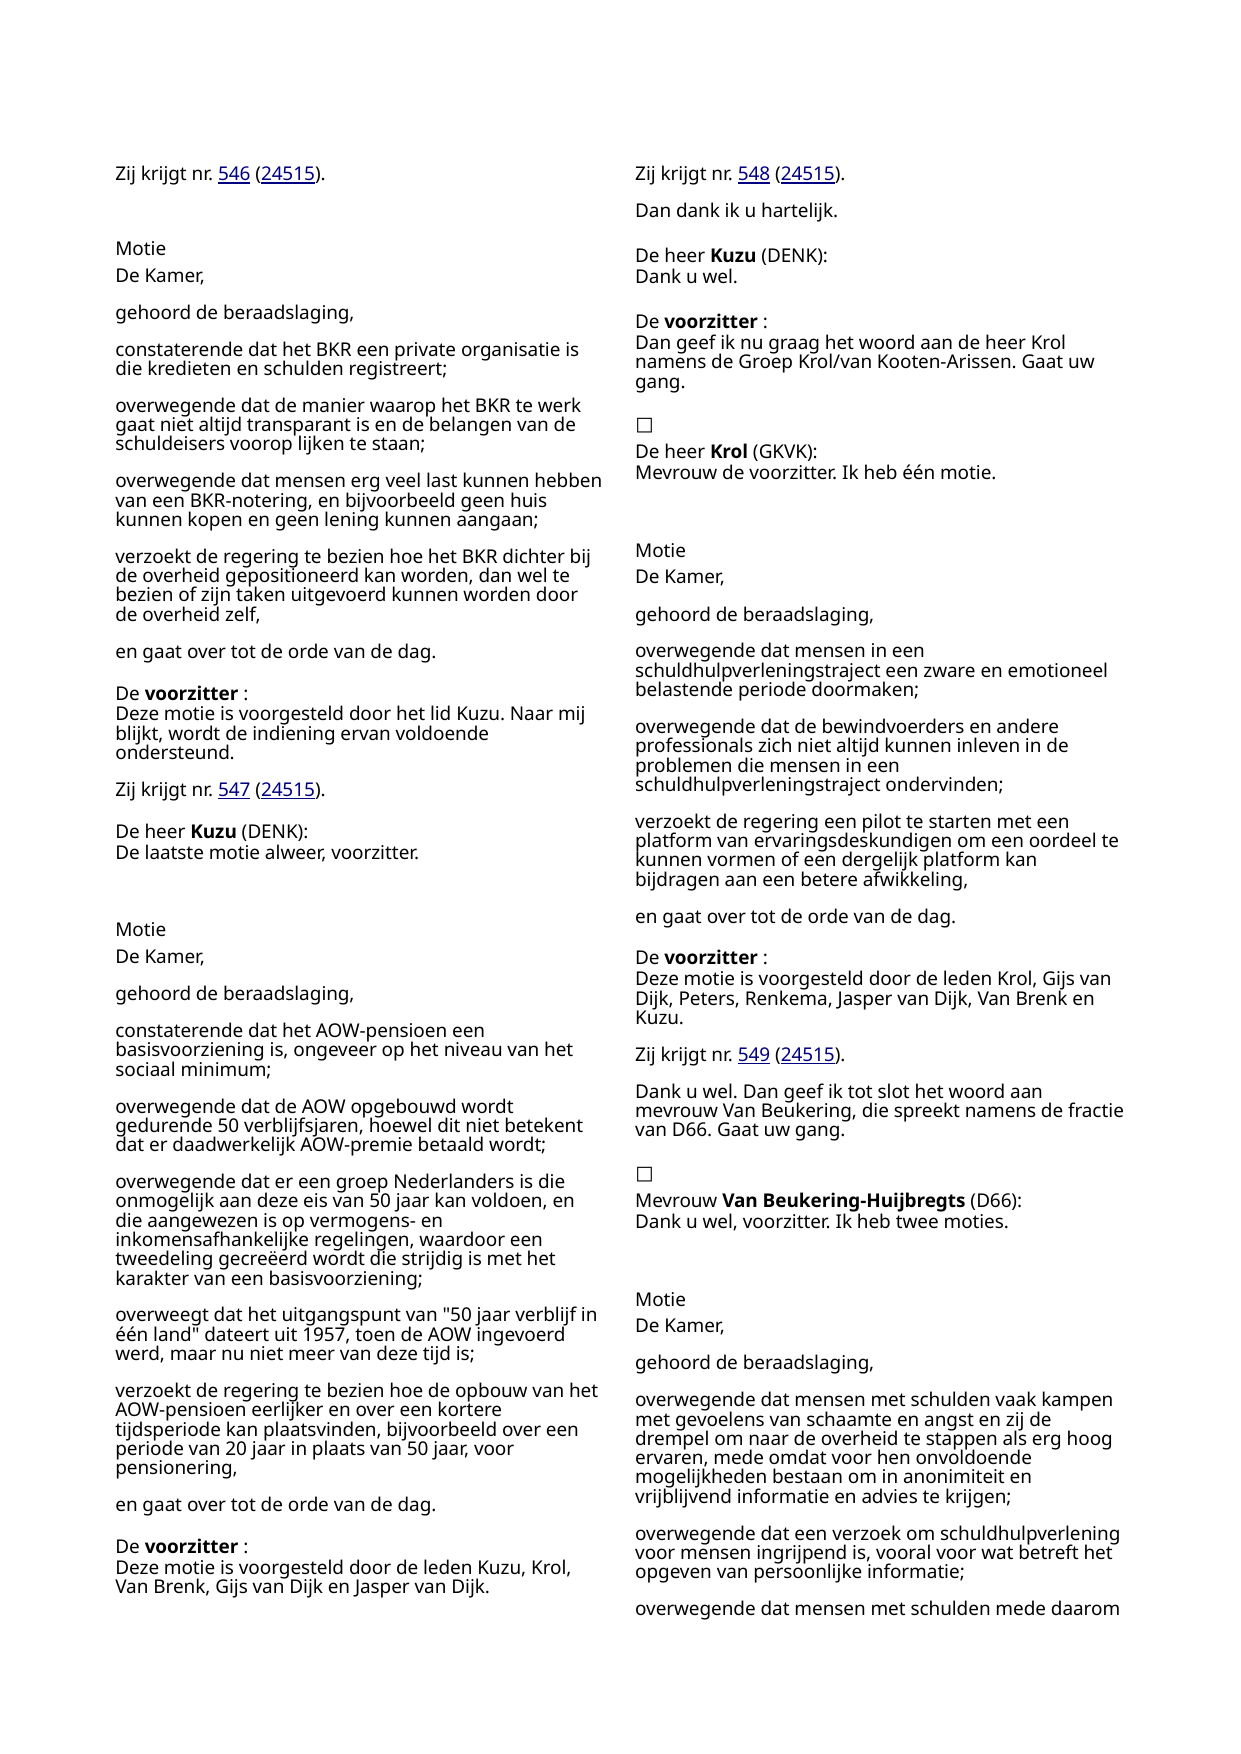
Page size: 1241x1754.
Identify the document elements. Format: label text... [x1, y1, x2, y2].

text overwegende dat de AOW opgebouwd wordt gedurende 50 verblijfsjaren, hoewel dit niet betekent dat er daadwerkelijk AOW-premie betaald wordt; [115, 1098, 605, 1155]
text overwegende dat mensen erg veel last kunnen hebben van een BKR-notering, en bijvoorbeeld geen huis kunnen kopen en geen lening kunnen aangaan; [115, 472, 605, 530]
text Motie [635, 1286, 1125, 1311]
text gehoord de beraadslaging, [635, 1354, 1125, 1374]
text De Kamer, [635, 568, 1125, 588]
text De voorzitter : [635, 944, 1125, 970]
text Zij krijgt nr. 548 (24515). [635, 165, 1125, 184]
text Zij krijgt nr. 546 (24515). [115, 165, 605, 184]
text ⬜ [635, 413, 1125, 438]
text Dank u wel. [635, 268, 1125, 287]
text De voorzitter : [115, 680, 605, 705]
text De Kamer, [115, 267, 605, 286]
text Dank u wel. Dan geef ik tot slot het woord aan mevrouw Van Beukering, die spreekt namens de fractie van D66. Gaat uw gang. [635, 1083, 1125, 1141]
text overwegende dat de manier waarop het BKR te werk gaat niet altijd transparant is en de belangen van de schuldeisers voorop lijken te staan; [115, 397, 605, 455]
text Motie [115, 916, 605, 942]
text Zij krijgt nr. 549 (24515). [635, 1046, 1125, 1065]
text Dan geef ik nu graag het woord aan de heer Krol namens de Groep Krol/van Kooten-Arissen. Gaat uw gang. [635, 334, 1125, 392]
text verzoekt de regering te bezien hoe het BKR dichter bij de overheid gepositioneerd kan worden, dan wel te bezien of zijn taken uitgevoerd kunnen worden door de overheid zelf, [115, 548, 605, 625]
text Deze motie is voorgesteld door de leden Kuzu, Krol, Van Brenk, Gijs van Dijk en Jasper van Dijk. [115, 1559, 605, 1597]
text De heer Krol (GKVK): [635, 438, 1125, 464]
text verzoekt de regering te bezien hoe de opbouw van het AOW-pensioen eerlijker en over een kortere tijdsperiode kan plaatsvinden, bijvoorbeeld over een periode van 20 jaar in plaats van 50 jaar, voor pensionering, [115, 1382, 605, 1478]
text en gaat over tot de orde van de dag. [115, 643, 605, 662]
text en gaat over tot de orde van de dag. [115, 1496, 605, 1515]
text constaterende dat het AOW-pensioen een basisvoorziening is, ongeveer op het niveau van het sociaal minimum; [115, 1022, 605, 1080]
text overwegende dat mensen met schulden vaak kampen met gevoelens van schaamte en angst en zij de drempel om naar de overheid te stappen als erg hoog ervaren, mede omdat voor hen onvoldoende mogelijkheden bestaan om in anonimiteit en vrijblijvend informatie en advies te krijgen; [635, 1391, 1125, 1507]
text overwegende dat mensen in een schuldhulpverleningstraject een zware en emotioneel belastende periode doormaken; [635, 642, 1125, 700]
text De Kamer, [635, 1317, 1125, 1337]
text verzoekt de regering een pilot te starten met een platform van ervaringsdeskundigen om een oordeel te kunnen vormen of een dergelijk platform kan bijdragen aan een betere afwikkeling, [635, 813, 1125, 890]
text gehoord de beraadslaging, [115, 985, 605, 1004]
text De laatste motie alweer, voorzitter. [115, 844, 605, 863]
text overwegende dat mensen met schulden mede daarom [635, 1600, 1125, 1619]
text Zij krijgt nr. 547 (24515). [115, 781, 605, 800]
text De voorzitter : [635, 308, 1125, 334]
text overwegende dat een verzoek om schuldhulpverlening voor mensen ingrijpend is, vooral voor wat betreft het opgeven van persoonlijke informatie; [635, 1525, 1125, 1582]
text Deze motie is voorgesteld door de leden Krol, Gijs van Dijk, Peters, Renkema, Jasper van Dijk, Van Brenk en Kuzu. [635, 970, 1125, 1028]
text gehoord de beraadslaging, [115, 304, 605, 323]
text Dan dank ik u hartelijk. [635, 202, 1125, 222]
text Mevrouw de voorzitter. Ik heb één motie. [635, 464, 1125, 483]
text Motie [635, 537, 1125, 563]
text gehoord de beraadslaging, [635, 606, 1125, 625]
text Motie [115, 235, 605, 261]
text Deze motie is voorgesteld door het lid Kuzu. Naar mij blijkt, wordt de indiening ervan voldoende ondersteund. [115, 705, 605, 763]
text Mevrouw Van Beukering-Huijbregts (D66): [635, 1187, 1125, 1213]
text en gaat over tot de orde van de dag. [635, 908, 1125, 927]
text overwegende dat de bewindvoerders en andere professionals zich niet altijd kunnen inleven in de problemen die mensen in een schuldhulpverleningstraject ondervinden; [635, 718, 1125, 795]
text constaterende dat het BKR een private organisatie is die kredieten en schulden registreert; [115, 341, 605, 379]
text De voorzitter : [115, 1533, 605, 1559]
text ⬜ [635, 1162, 1125, 1187]
text overweegt dat het uitgangspunt van "50 jaar verblijf in één land" dateert uit 1957, toen de AOW ingevoerd werd, maar nu niet meer van deze tijd is; [115, 1306, 605, 1364]
text De Kamer, [115, 948, 605, 967]
text De heer Kuzu (DENK): [635, 242, 1125, 268]
text overwegende dat er een groep Nederlanders is die onmogelijk aan deze eis van 50 jaar kan voldoen, en die aangewezen is op vermogens- en inkomensafhankelijke regelingen, waardoor een tweedeling gecreëerd wordt die strijdig is met het karakter van een basisvoorziening; [115, 1173, 605, 1289]
text De heer Kuzu (DENK): [115, 818, 605, 844]
text Dank u wel, voorzitter. Ik heb twee moties. [635, 1213, 1125, 1232]
